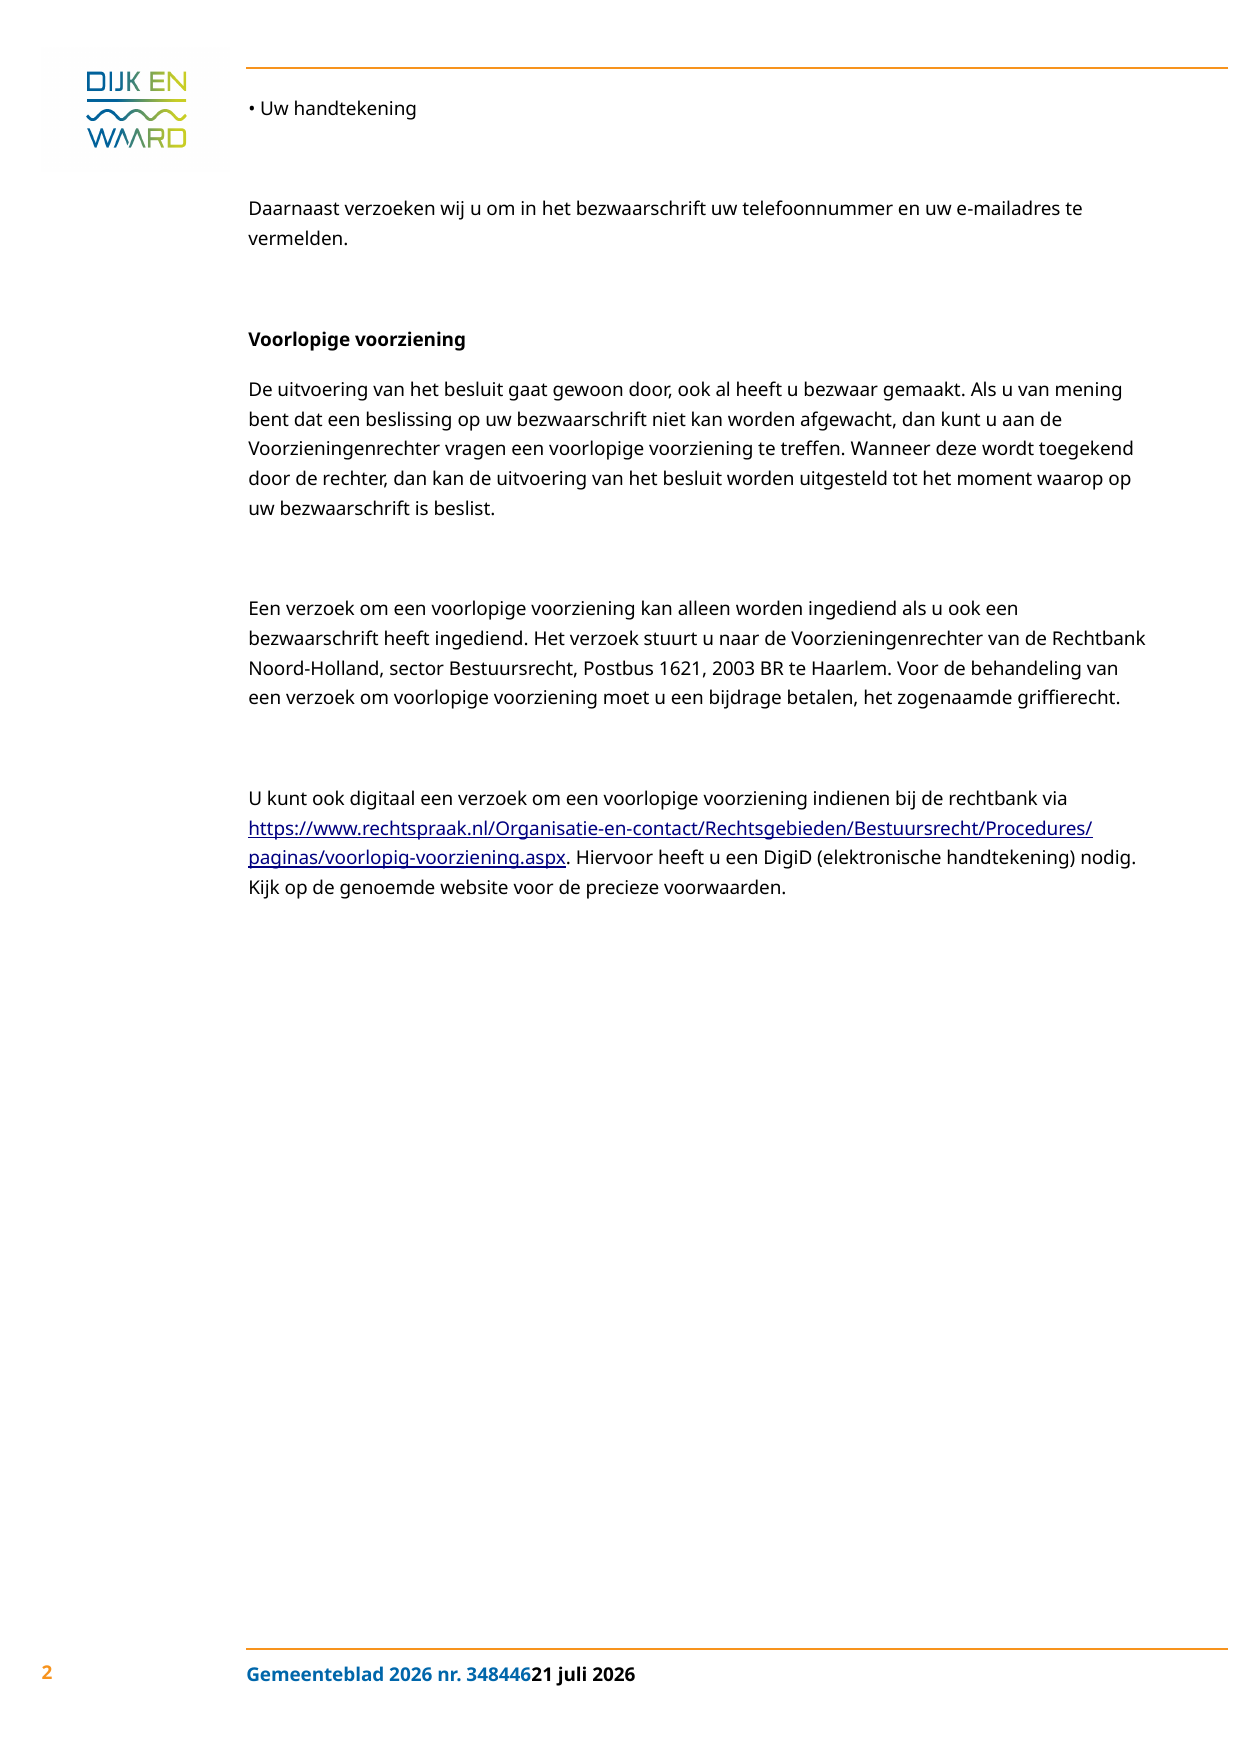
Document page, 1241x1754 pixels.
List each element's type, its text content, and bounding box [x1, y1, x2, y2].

text De uitvoering van het besluit gaat gewoon door, ook al heeft u bezwaar gemaakt. Als u van mening bent dat een beslissing op uw bezwaarschrift niet kan worden afgewacht, dan kunt u aan de Voorzieningenrechter vragen een voorlopige voorziening te treffen. Wanneer deze wordt toegekend door de rechter, dan kan de uitvoering van het besluit worden uitgesteld tot het moment waarop op uw bezwaarschrift is beslist. [248, 376, 1152, 521]
text Daarnaast verzoeken wij u om in het bezwaarschrift uw telefoonnummer en uw e-mailadres te vermelden. [248, 196, 1152, 251]
text • Uw handtekening [248, 95, 1152, 121]
text U kunt ook digitaal een verzoek om een voorlopige voorziening indienen bij de rechtbank via https://www.rechtspraak.nl/Organisatie-en-contact/Rechtsgebieden/Bestuursrecht/Procedures/paginas/voorlopig-voorziening.aspx. Hiervoor heeft u een DigiD (elektronische handtekening) nodig. Kijk op de genoemde website voor de precieze voorwaarden. [248, 785, 1152, 900]
text Voorlopige voorziening [248, 326, 1152, 352]
picture [41, 47, 231, 172]
text Een verzoek om een voorlopige voorziening kan alleen worden ingediend als u ook een bezwaarschrift heeft ingediend. Het verzoek stuurt u naar de Voorzieningenrechter van de Rechtbank Noord-Holland, sector Bestuursrecht, Postbus 1621, 2003 BR te Haarlem. Voor de behandeling van een verzoek om voorlopige voorziening moet u een bijdrage betalen, het zogenaamde griffierecht. [248, 596, 1152, 710]
